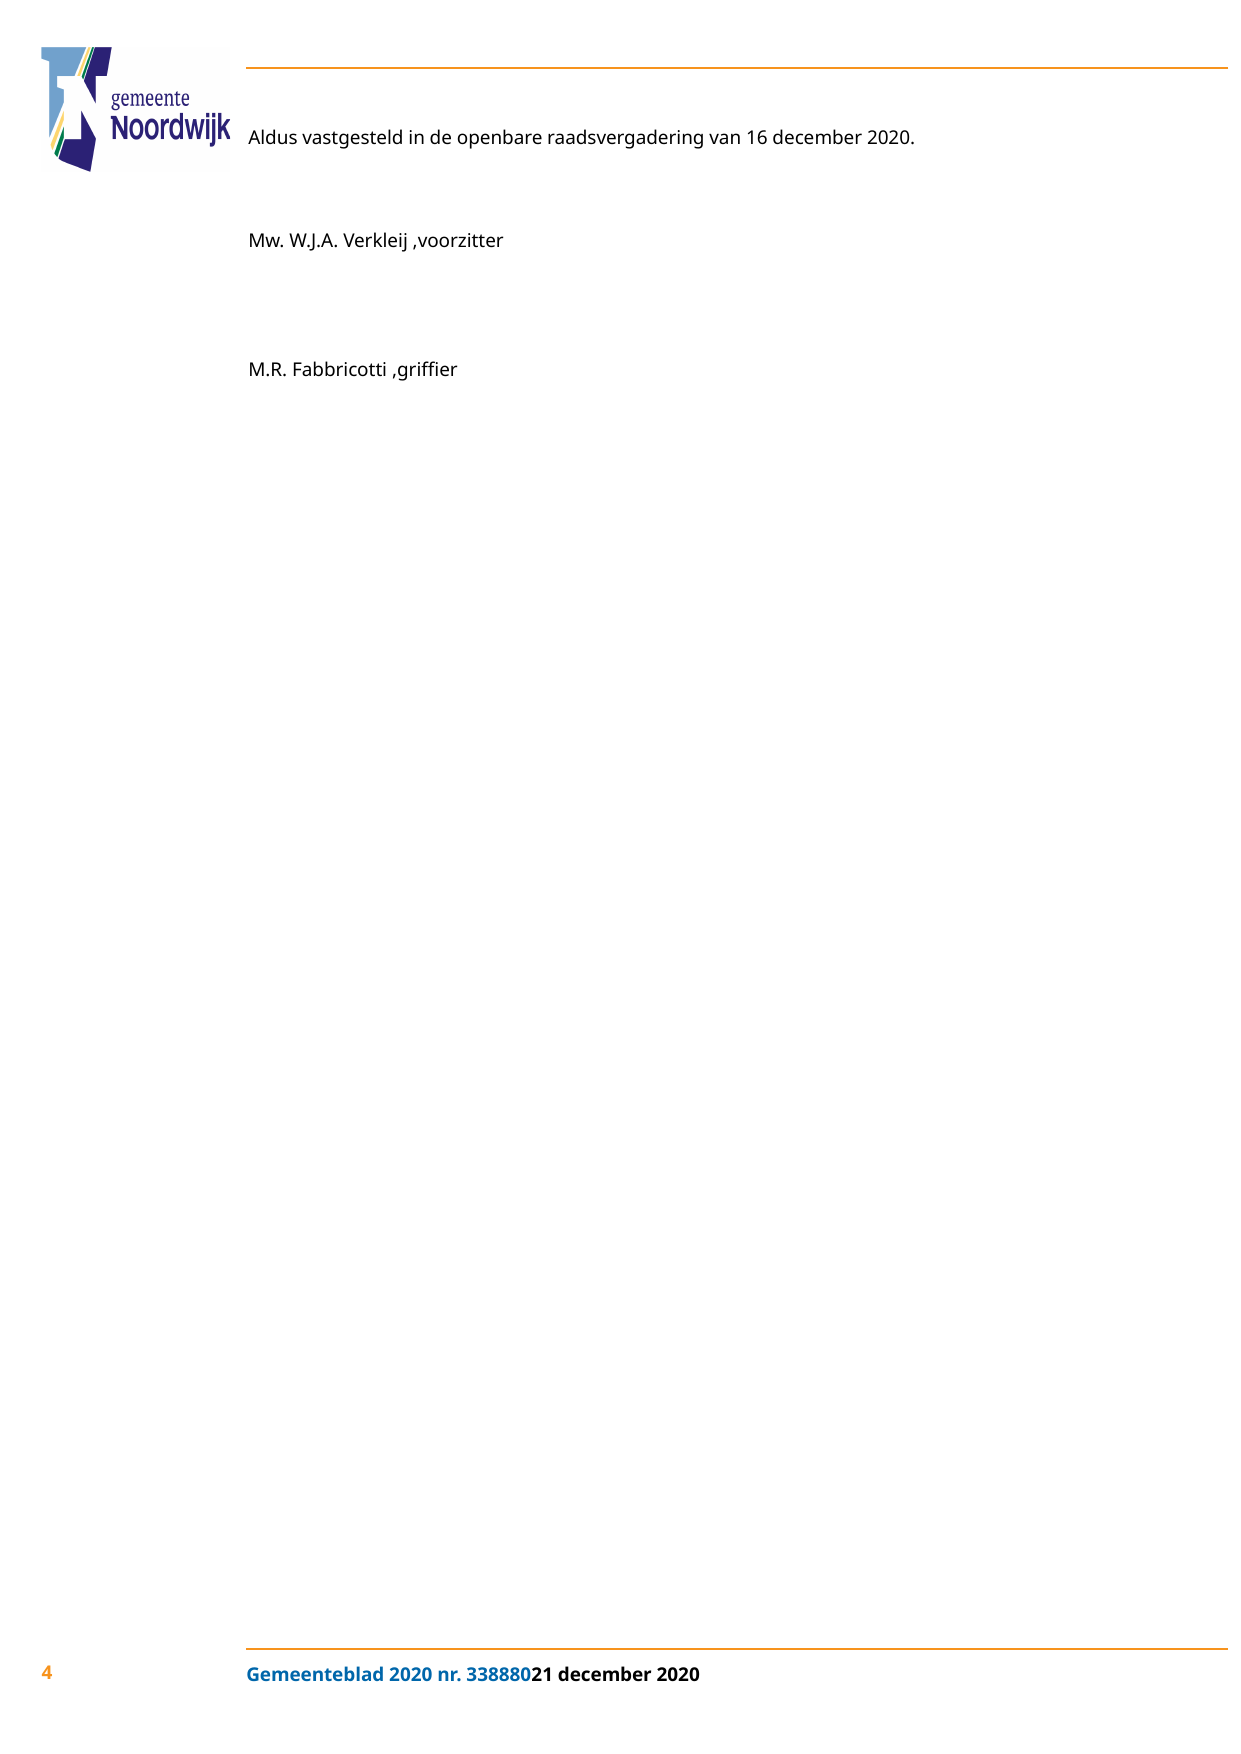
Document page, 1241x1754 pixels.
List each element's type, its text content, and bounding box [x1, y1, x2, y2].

text Mw. W.J.A. Verkleij ,voorzitter [248, 227, 1152, 253]
text M.R. Fabbricotti ,griffier [248, 356, 1152, 382]
text Aldus vastgesteld in de openbare raadsvergadering van 16 december 2020. [248, 124, 1152, 150]
picture [41, 47, 231, 172]
